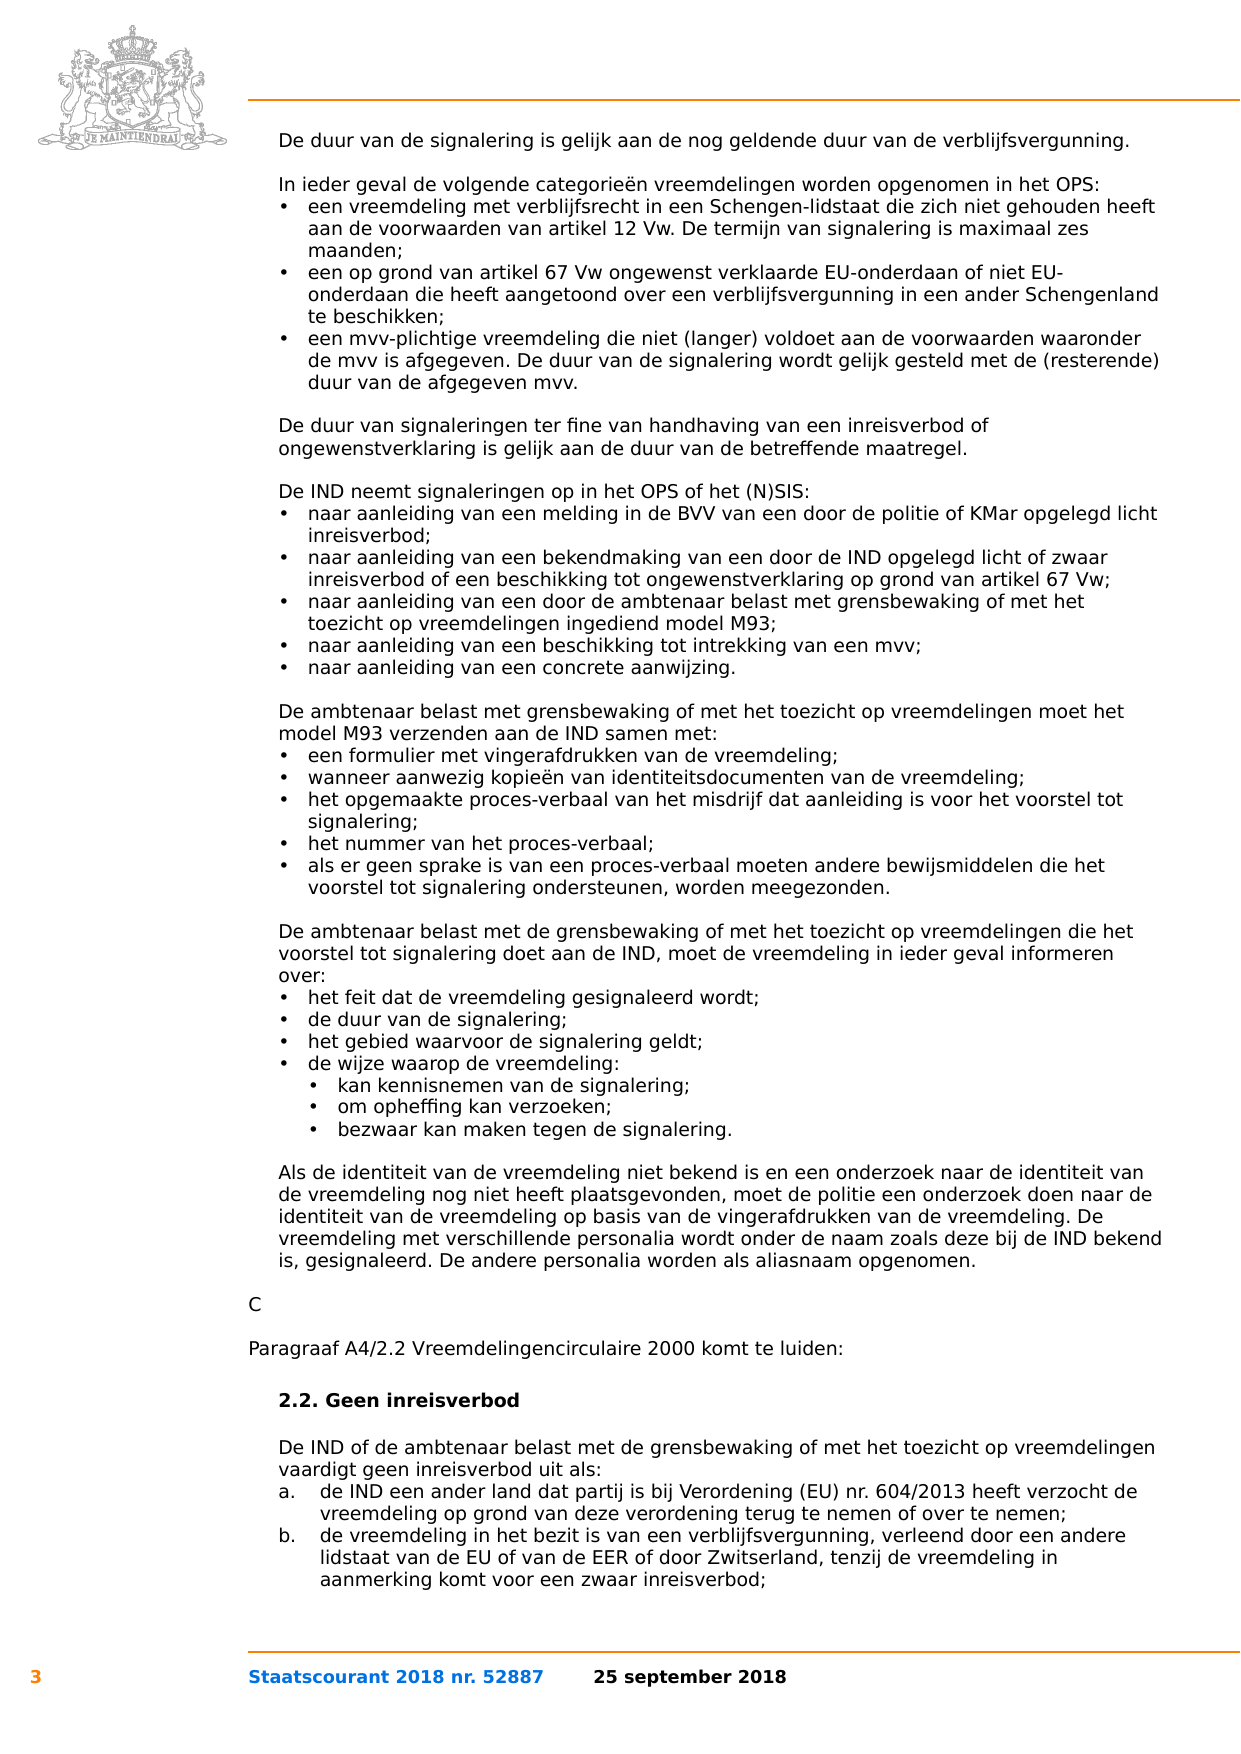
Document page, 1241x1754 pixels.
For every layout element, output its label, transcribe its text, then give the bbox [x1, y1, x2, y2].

text • kan kennisnemen van de signalering; [308, 1074, 1163, 1096]
text • het opgemaakte proces-verbaal van het misdrijf dat aanleiding is voor het voorstel tot signalering; [278, 789, 1163, 833]
text De duur van de signalering is gelijk aan de nog geldende duur van de verblijfsvergunning. [278, 130, 1163, 152]
text • om opheffing kan verzoeken; [308, 1096, 1163, 1118]
text • de wijze waarop de vreemdeling: [278, 1052, 1163, 1074]
text • als er geen sprake is van een proces-verbaal moeten andere bewijsmiddelen die het voorstel tot signalering ondersteunen, worden meegezonden. [278, 855, 1163, 899]
text • het feit dat de vreemdeling gesignaleerd wordt; [278, 987, 1163, 1008]
text De ambtenaar belast met de grensbewaking of met het toezicht op vreemdelingen die het voorstel tot signalering doet aan de IND, moet de vreemdeling in ieder geval informeren over: [278, 921, 1163, 987]
text Paragraaf A4/2.2 Vreemdelingencirculaire 2000 komt te luiden: [248, 1338, 1163, 1360]
text • naar aanleiding van een bekendmaking van een door de IND opgelegd licht of zwaar inreisverbod of een beschikking tot ongewenstverklaring op grond van artikel 67 Vw; [278, 547, 1163, 591]
text • bezwaar kan maken tegen de signalering. [308, 1118, 1163, 1140]
subtitle 2.2. Geen inreisverbod [278, 1390, 1163, 1412]
text • een vreemdeling met verblijfsrecht in een Schengen-lidstaat die zich niet gehouden heeft aan de voorwaarden van artikel 12 Vw. De termijn van signalering is maximaal zes maanden; [278, 196, 1163, 262]
text • naar aanleiding van een concrete aanwijzing. [278, 657, 1163, 679]
text • naar aanleiding van een beschikking tot intrekking van een mvv; [278, 635, 1163, 657]
text De IND neemt signaleringen op in het OPS of het (N)SIS: [278, 481, 1163, 503]
text In ieder geval de volgende categorieën vreemdelingen worden opgenomen in het OPS: [278, 174, 1163, 196]
text • de duur van de signalering; [278, 1008, 1163, 1031]
text a. de IND een ander land dat partij is bij Verordening (EU) nr. 604/2013 heeft verzocht de vreemdeling op grond van deze verordening terug te nemen of over te nemen; [278, 1481, 1163, 1525]
text • een mvv-plichtige vreemdeling die niet (langer) voldoet aan de voorwaarden waaronder de mvv is afgegeven. De duur van de signalering wordt gelijk gesteld met de (resterende) duur van de afgegeven mvv. [278, 328, 1163, 393]
text b. de vreemdeling in het bezit is van een verblijfsvergunning, verleend door een andere lidstaat van de EU of van de EER of door Zwitserland, tenzij de vreemdeling in aanmerking komt voor een zwaar inreisverbod; [278, 1525, 1163, 1591]
text • het nummer van het proces-verbaal; [278, 833, 1163, 855]
text • naar aanleiding van een door de ambtenaar belast met grensbewaking of met het toezicht op vreemdelingen ingediend model M93; [278, 591, 1163, 635]
text • wanneer aanwezig kopieën van identiteitsdocumenten van de vreemdeling; [278, 767, 1163, 789]
text Als de identiteit van de vreemdeling niet bekend is en een onderzoek naar de identiteit van de vreemdeling nog niet heeft plaatsgevonden, moet de politie een onderzoek doen naar de identiteit van de vreemdeling op basis van de vingerafdrukken van de vreemdeling. De vreemdeling met verschillende personalia wordt onder de naam zoals deze bij de IND bekend is, gesignaleerd. De andere personalia worden als aliasnaam opgenomen. [278, 1162, 1163, 1272]
text • naar aanleiding van een melding in de BVV van een door de politie of KMar opgelegd licht inreisverbod; [278, 503, 1163, 547]
text • een formulier met vingerafdrukken van de vreemdeling; [278, 745, 1163, 767]
text C [248, 1294, 1163, 1316]
text De duur van signaleringen ter fine van handhaving van een inreisverbod of ongewenstverklaring is gelijk aan de duur van de betreffende maatregel. [278, 415, 1163, 459]
text De IND of de ambtenaar belast met de grensbewaking of met het toezicht op vreemdelingen vaardigt geen inreisverbod uit als: [278, 1437, 1163, 1481]
text • een op grond van artikel 67 Vw ongewenst verklaarde EU-onderdaan of niet EU-onderdaan die heeft aangetoond over een verblijfsvergunning in een ander Schengenland te beschikken; [278, 262, 1163, 328]
text • het gebied waarvoor de signalering geldt; [278, 1031, 1163, 1052]
picture [38, 25, 227, 150]
text De ambtenaar belast met grensbewaking of met het toezicht op vreemdelingen moet het model M93 verzenden aan de IND samen met: [278, 701, 1163, 745]
